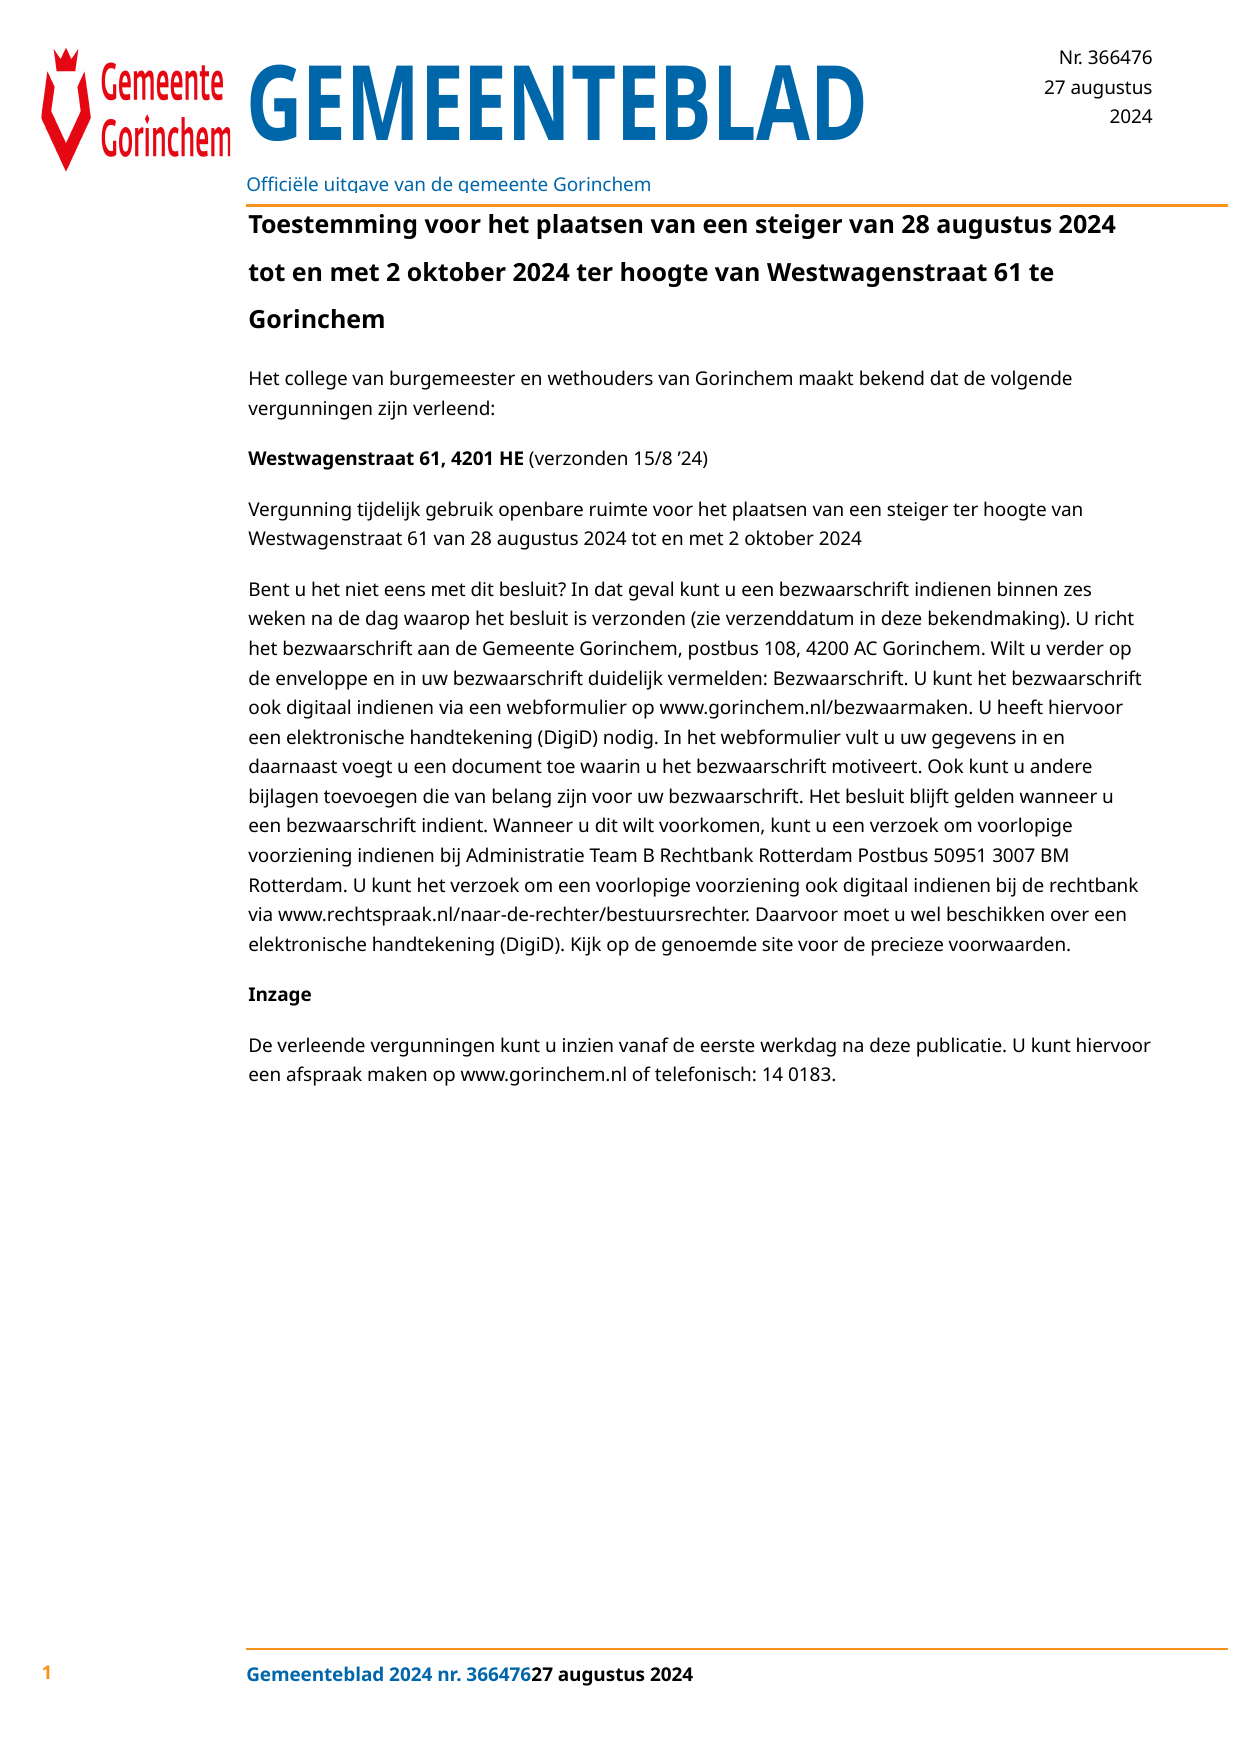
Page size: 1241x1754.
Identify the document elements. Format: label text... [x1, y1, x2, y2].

text Het college van burgemeester en wethouders van Gorinchem maakt bekend dat de volgende vergunningen zijn verleend: [248, 366, 1152, 421]
text Inzage [248, 981, 1152, 1007]
text Westwagenstraat 61, 4201 HE (verzonden 15/8 ’24) [248, 446, 1152, 471]
picture [41, 47, 231, 172]
text Toestemming voor het plaatsen van een steiger van 28 augustus 2024 tot en met 2 oktober 2024 ter hoogte van Westwagenstraat 61 te Gorinchem [248, 207, 1152, 336]
text Vergunning tijdelijk gebruik openbare ruimte voor het plaatsen van een steiger ter hoogte van Westwagenstraat 61 van 28 augustus 2024 tot en met 2 oktober 2024 [248, 496, 1152, 551]
text De verleende vergunningen kunt u inzien vanaf de eerste werkdag na deze publicatie. U kunt hiervoor een afspraak maken op www.gorinchem.nl of telefonisch: 14 0183. [248, 1032, 1152, 1087]
text Bent u het niet eens met dit besluit? In dat geval kunt u een bezwaarschrift indienen binnen zes weken na de dag waarop het besluit is verzonden (zie verzenddatum in deze bekendmaking). U richt het bezwaarschrift aan de Gemeente Gorinchem, postbus 108, 4200 AC Gorinchem. Wilt u verder op de enveloppe en in uw bezwaarschrift duidelijk vermelden: Bezwaarschrift. U kunt het bezwaarschrift ook digitaal indienen via een webformulier op www.gorinchem.nl/bezwaarmaken. U heeft hiervoor een elektronische handtekening (DigiD) nodig. In het webformulier vult u uw gegevens in en daarnaast voegt u een document toe waarin u het bezwaarschrift motiveert. Ook kunt u andere bijlagen toevoegen die van belang zijn voor uw bezwaarschrift. Het besluit blijft gelden wanneer u een bezwaarschrift indient. Wanneer u dit wilt voorkomen, kunt u een verzoek om voorlopige voorziening indienen bij Administratie Team B Rechtbank Rotterdam Postbus 50951 3007 BM Rotterdam. U kunt het verzoek om een voorlopige voorziening ook digitaal indienen bij de rechtbank via www.rechtspraak.nl/naar-de-rechter/bestuursrechter. Daarvoor moet u wel beschikken over een elektronische handtekening (DigiD). Kijk op de genoemde site voor de precieze voorwaarden. [248, 576, 1152, 957]
